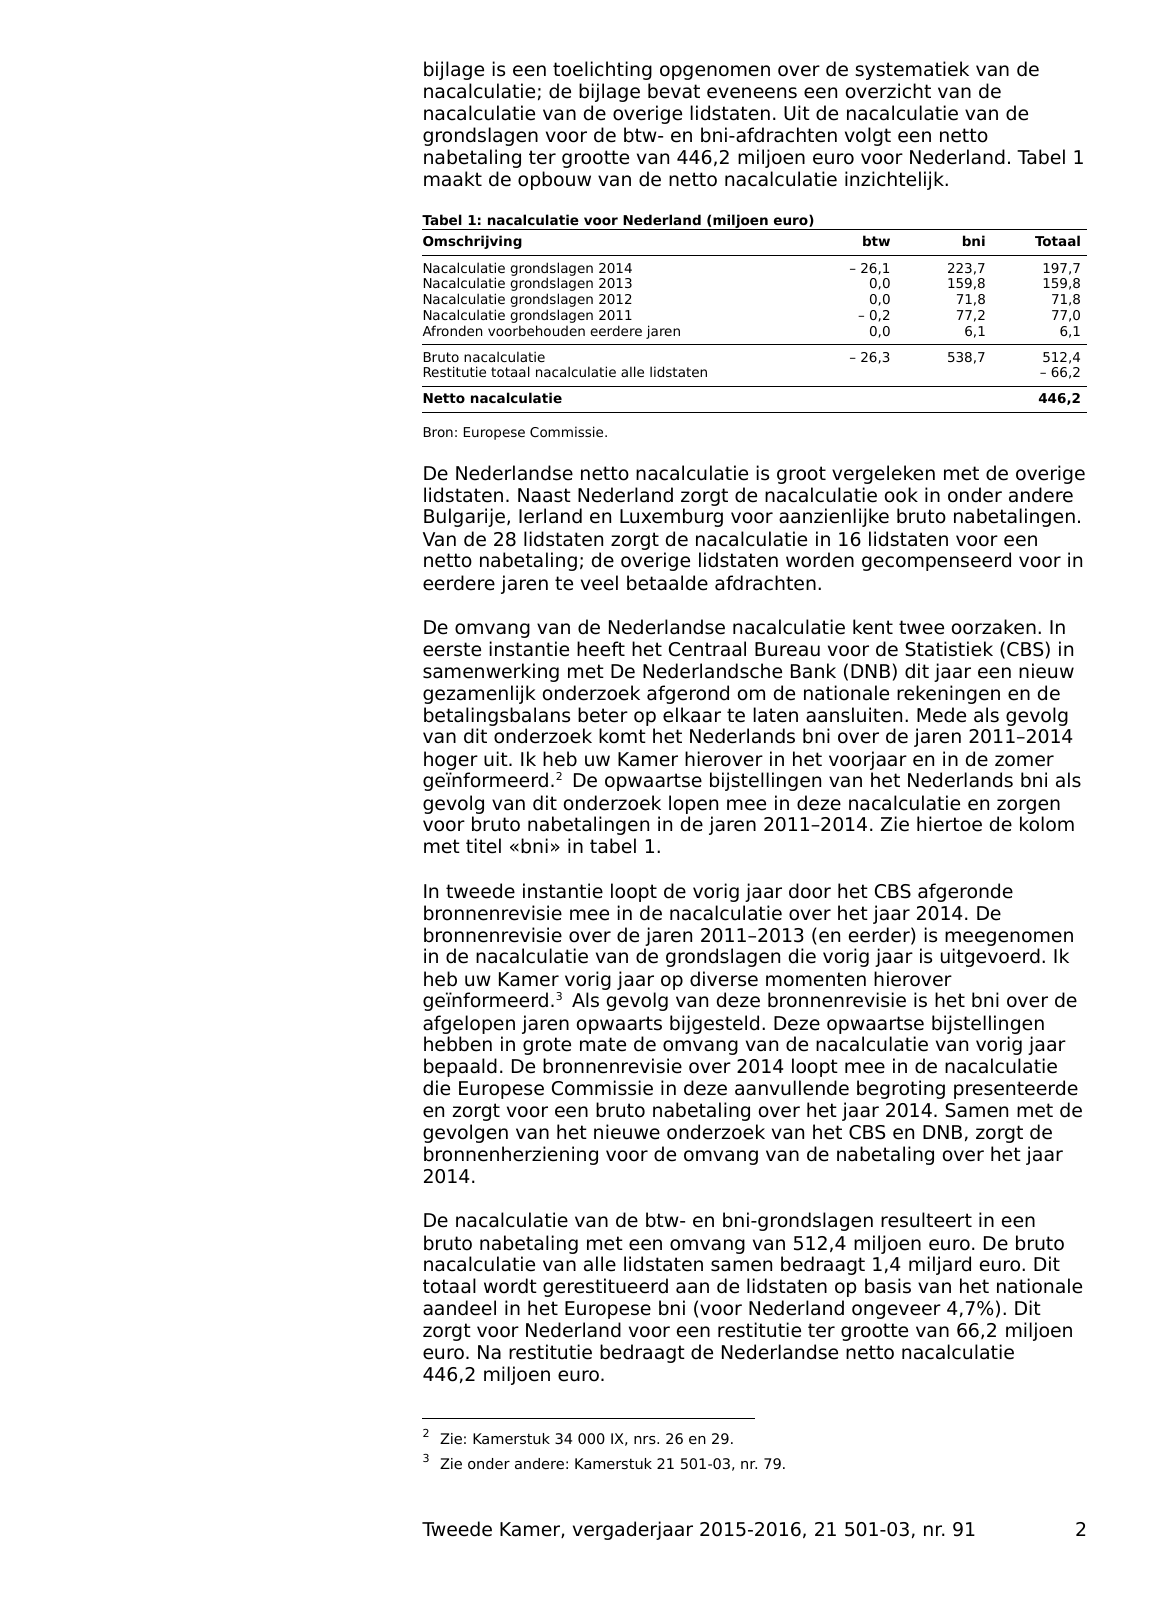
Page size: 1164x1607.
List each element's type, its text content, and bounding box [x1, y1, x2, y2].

table_cell 71,8 [896, 292, 991, 308]
table_cell Omschrijving [422, 230, 801, 255]
table_cell Totaal [991, 230, 1087, 255]
table_cell 159,8 [991, 276, 1087, 292]
text De nacalculatie van de btw- en bni-grondslagen resulteert in een bruto nabetaling met een omvang van 512,4 miljoen euro. De bruto nacalculatie van alle lidstaten samen bedraagt 1,4 miljard euro. Dit totaal wordt gerestitueerd aan de lidstaten op basis van het nationale aandeel in het Europese bni (voor Nederland ongeveer 4,7%). Dit zorgt voor Nederland voor een restitutie ter grootte van 66,2 miljoen euro. Na restitutie bedraagt de Nederlandse netto nacalculatie 446,2 miljoen euro. [422, 1210, 1087, 1386]
table_cell 446,2 [991, 387, 1087, 412]
table_cell – 26,3 [801, 345, 896, 365]
table_cell Restitutie totaal nacalculatie alle lidstaten [422, 365, 801, 386]
table_header Tabel 1: nacalculatie voor Nederland (miljoen euro) [422, 213, 1087, 228]
table_cell 77,2 [896, 308, 991, 323]
table_cell 0,0 [801, 323, 896, 344]
text De omvang van de Nederlandse nacalculatie kent twee oorzaken. In eerste instantie heeft het Centraal Bureau voor de Statistiek (CBS) in samenwerking met De Nederlandsche Bank (DNB) dit jaar een nieuw gezamenlijk onderzoek afgerond om de nationale rekeningen en de betalingsbalans beter op elkaar te laten aansluiten. Mede als gevolg van dit onderzoek komt het Nederlands bni over de jaren 2011–2014 hoger uit. Ik heb uw Kamer hierover in het voorjaar en in de zomer geïnformeerd. De opwaartse bijstellingen van het Nederlands bni als gevolg van dit onderzoek lopen mee in deze nacalculatie en zorgen voor bruto nabetalingen in de jaren 2011–2014. Zie hiertoe de kolom met titel «bni» in tabel 1. [422, 617, 1087, 858]
table_cell 0,0 [801, 292, 896, 308]
table_cell Nacalculatie grondslagen 2013 [422, 276, 801, 292]
table_cell Bron: Europese Commissie. [422, 413, 1087, 440]
table_cell Nacalculatie grondslagen 2011 [422, 308, 801, 323]
table_cell [801, 387, 896, 412]
table_cell 0,0 [801, 276, 896, 292]
table_cell bni [896, 230, 991, 255]
table_cell Nacalculatie grondslagen 2014 [422, 256, 801, 276]
table_cell 71,8 [991, 292, 1087, 308]
table_cell Nacalculatie grondslagen 2012 [422, 292, 801, 308]
table_cell Bruto nacalculatie [422, 345, 801, 365]
table_cell – 26,1 [801, 256, 896, 276]
table_cell [801, 365, 896, 386]
table_cell 6,1 [896, 323, 991, 344]
table_cell [896, 365, 991, 386]
table_cell 512,4 [991, 345, 1087, 365]
table_cell 223,7 [896, 256, 991, 276]
table_cell 538,7 [896, 345, 991, 365]
text bijlage is een toelichting opgenomen over de systematiek van de nacalculatie; de bijlage bevat eveneens een overzicht van de nacalculatie van de overige lidstaten. Uit de nacalculatie van de grondslagen voor de btw- en bni-afdrachten volgt een netto nabetaling ter grootte van 446,2 miljoen euro voor Nederland. Tabel 1 maakt de opbouw van de netto nacalculatie inzichtelijk. [422, 59, 1087, 191]
text In tweede instantie loopt de vorig jaar door het CBS afgeronde bronnenrevisie mee in de nacalculatie over het jaar 2014. De bronnenrevisie over de jaren 2011–2013 (en eerder) is meegenomen in de nacalculatie van de grondslagen die vorig jaar is uitgevoerd. Ik heb uw Kamer vorig jaar op diverse momenten hierover geïnformeerd. Als gevolg van deze bronnenrevisie is het bni over de afgelopen jaren opwaarts bijgesteld. Deze opwaartse bijstellingen hebben in grote mate de omvang van de nacalculatie van vorig jaar bepaald. De bronnenrevisie over 2014 loopt mee in de nacalculatie die Europese Commissie in deze aanvullende begroting presenteerde en zorgt voor een bruto nabetaling over het jaar 2014. Samen met de gevolgen van het nieuwe onderzoek van het CBS en DNB, zorgt de bronnenherziening voor de omvang van de nabetaling over het jaar 2014. [422, 881, 1087, 1188]
table_cell btw [801, 230, 896, 255]
table_cell Netto nacalculatie [422, 387, 801, 412]
table_cell 159,8 [896, 276, 991, 292]
text Zie onder andere: Kamerstuk 21 501-03, nr. 79. [422, 1452, 1087, 1474]
text Zie: Kamerstuk 34 000 IX, nrs. 26 en 29. [422, 1427, 1087, 1449]
table_cell 77,0 [991, 308, 1087, 323]
table_cell 197,7 [991, 256, 1087, 276]
text De Nederlandse netto nacalculatie is groot vergeleken met de overige lidstaten. Naast Nederland zorgt de nacalculatie ook in onder andere Bulgarije, Ierland en Luxemburg voor aanzienlijke bruto nabetalingen. Van de 28 lidstaten zorgt de nacalculatie in 16 lidstaten voor een netto nabetaling; de overige lidstaten worden gecompenseerd voor in eerdere jaren te veel betaalde afdrachten. [422, 462, 1087, 594]
table_cell [896, 387, 991, 412]
table_cell Afronden voorbehouden eerdere jaren [422, 323, 801, 344]
table_cell – 66,2 [991, 365, 1087, 386]
table_cell 6,1 [991, 323, 1087, 344]
table_cell – 0,2 [801, 308, 896, 323]
